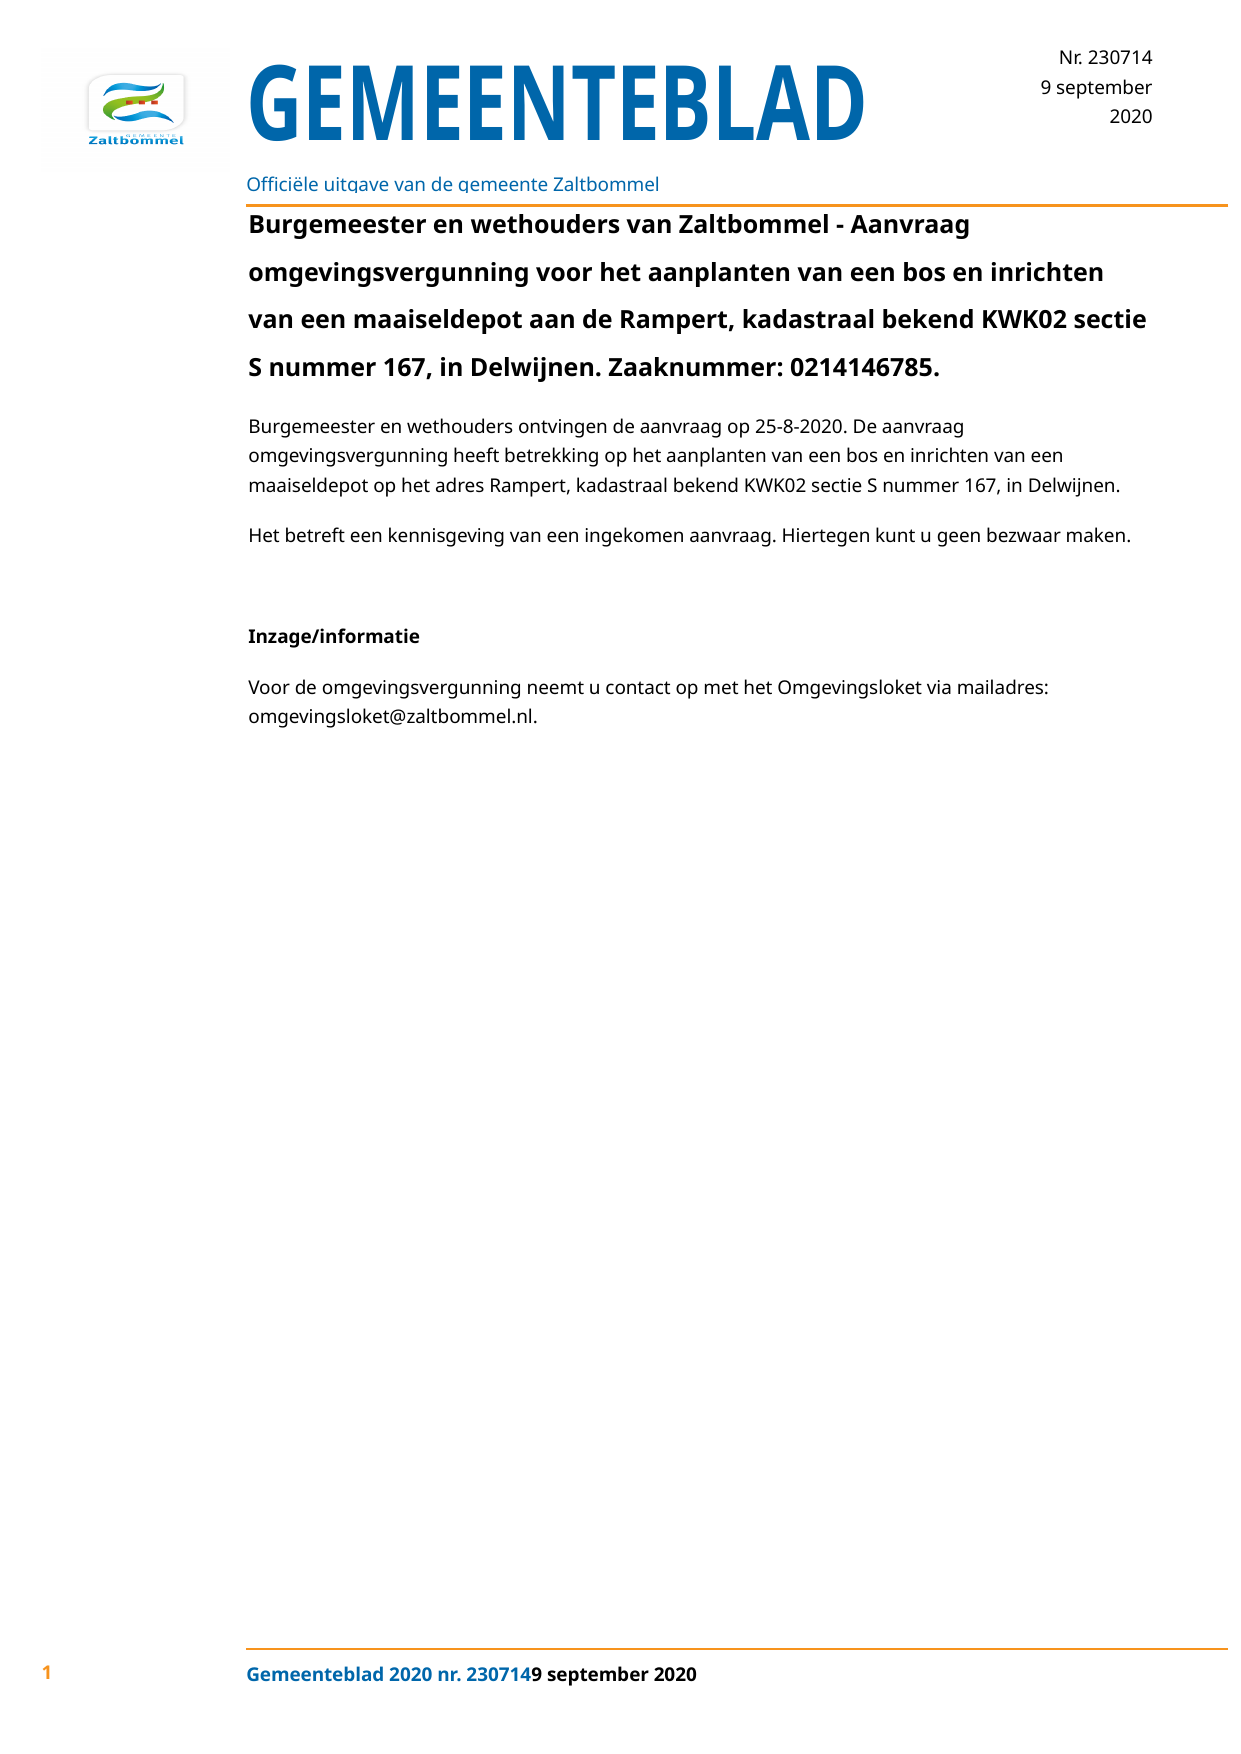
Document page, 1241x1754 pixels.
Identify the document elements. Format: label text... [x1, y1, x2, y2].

text Het betreft een kennisgeving van een ingekomen aanvraag. Hiertegen kunt u geen bezwaar maken. [248, 523, 1152, 548]
text Burgemeester en wethouders van Zaltbommel - Aanvraag omgevingsvergunning voor het aanplanten van een bos en inrichten van een maaiseldepot aan de Rampert, kadastraal bekend KWK02 sectie S nummer 167, in Delwijnen. Zaaknummer: 0214146785. [248, 207, 1152, 384]
picture [41, 47, 231, 172]
text Inzage/informatie [248, 623, 1152, 649]
text Burgemeester en wethouders ontvingen de aanvraag op 25-8-2020. De aanvraag omgevingsvergunning heeft betrekking op het aanplanten van een bos en inrichten van een maaiseldepot op het adres Rampert, kadastraal bekend KWK02 sectie S nummer 167, in Delwijnen. [248, 413, 1152, 498]
text Voor de omgevingsvergunning neemt u contact op met het Omgevingsloket via mailadres: omgevingsloket@zaltbommel.nl. [248, 674, 1152, 729]
